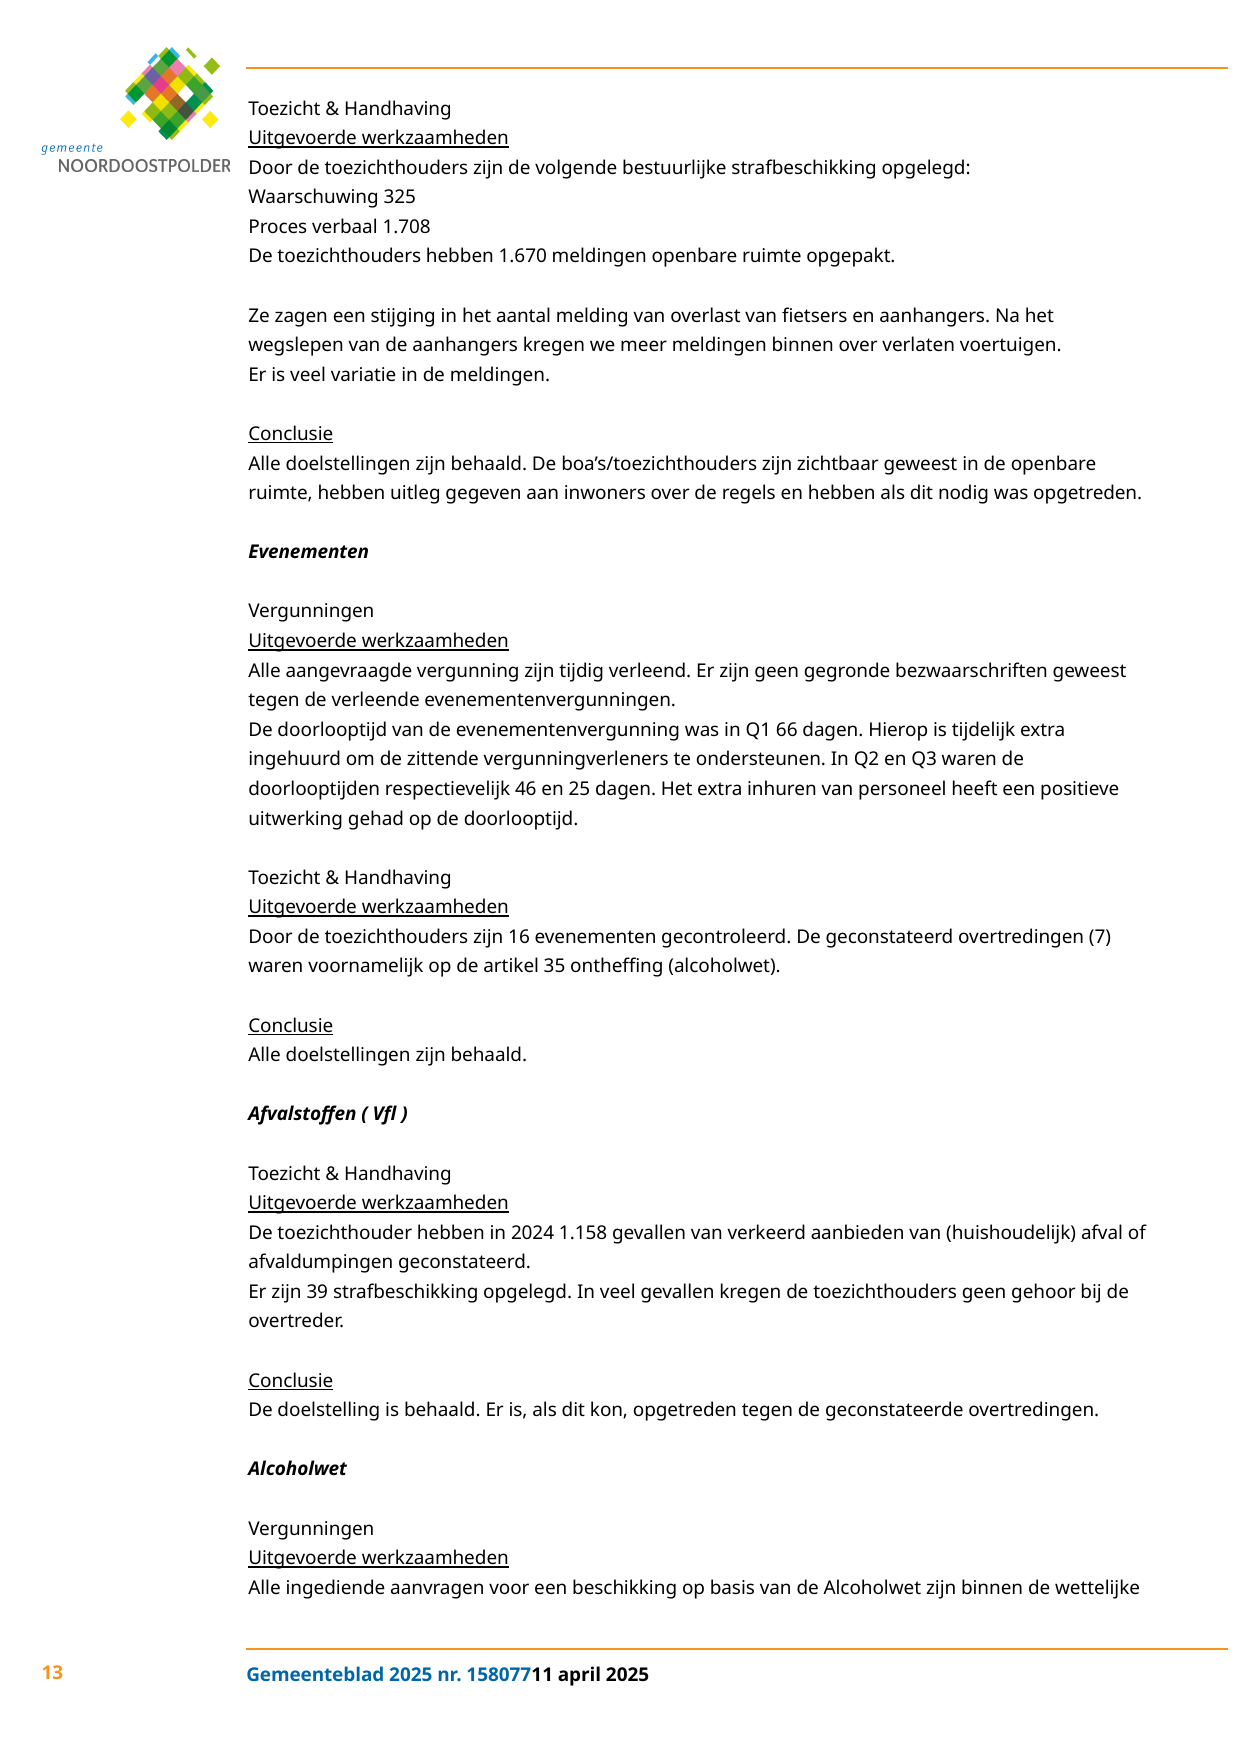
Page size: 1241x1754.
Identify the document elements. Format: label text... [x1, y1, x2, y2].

text Alle ingediende aanvragen voor een beschikking op basis van de Alcoholwet zijn binnen de wettelijke [248, 1574, 1152, 1600]
text Door de toezichthouders zijn 16 evenementen gecontroleerd. De geconstateerd overtredingen (7) waren voornamelijk op de artikel 35 ontheffing (alcoholwet). [248, 923, 1152, 978]
text Toezicht & Handhaving [248, 1160, 1152, 1186]
text Waarschuwing 325 [248, 183, 1152, 209]
text De doorlooptijd van de evenementenvergunning was in Q1 66 dagen. Hierop is tijdelijk extra ingehuurd om de zittende vergunningverleners te ondersteunen. In Q2 en Q3 waren de doorlooptijden respectievelijk 46 en 25 dagen. Het extra inhuren van personeel heeft een positieve uitwerking gehad op de doorlooptijd. [248, 716, 1152, 831]
text Alle doelstellingen zijn behaald. [248, 1041, 1152, 1067]
text Uitgevoerde werkzaamheden [248, 124, 1152, 150]
text Evenementen [248, 538, 1152, 564]
text De toezichthouders hebben 1.670 meldingen openbare ruimte opgepakt. [248, 243, 1152, 268]
text Vergunningen [248, 1515, 1152, 1541]
text Uitgevoerde werkzaamheden [248, 1189, 1152, 1215]
text Er zijn 39 strafbeschikking opgelegd. In veel gevallen kregen de toezichthouders geen gehoor bij de overtreder. [248, 1278, 1152, 1333]
text Vergunningen [248, 598, 1152, 623]
text Alcoholwet [248, 1456, 1152, 1481]
text Afvalstoffen ( Vfl ) [248, 1101, 1152, 1126]
text Uitgevoerde werkzaamheden [248, 627, 1152, 653]
text Conclusie [248, 1012, 1152, 1038]
text Ze zagen een stijging in het aantal melding van overlast van fietsers en aanhangers. Na het wegslepen van de aanhangers kregen we meer meldingen binnen over verlaten voertuigen. [248, 302, 1152, 357]
text Conclusie [248, 420, 1152, 446]
text Uitgevoerde werkzaamheden [248, 893, 1152, 919]
text Conclusie [248, 1367, 1152, 1393]
text Alle doelstellingen zijn behaald. De boa’s/toezichthouders zijn zichtbaar geweest in de openbare ruimte, hebben uitleg gegeven aan inwoners over de regels en hebben als dit nodig was opgetreden. [248, 450, 1152, 505]
picture [41, 47, 231, 172]
text Proces verbaal 1.708 [248, 213, 1152, 239]
text Er is veel variatie in de meldingen. [248, 361, 1152, 387]
text De toezichthouder hebben in 2024 1.158 gevallen van verkeerd aanbieden van (huishoudelijk) afval of afvaldumpingen geconstateerd. [248, 1219, 1152, 1274]
text De doelstelling is behaald. Er is, als dit kon, opgetreden tegen de geconstateerde overtredingen. [248, 1396, 1152, 1422]
text Door de toezichthouders zijn de volgende bestuurlijke strafbeschikking opgelegd: [248, 154, 1152, 180]
text Alle aangevraagde vergunning zijn tijdig verleend. Er zijn geen gegronde bezwaarschriften geweest tegen de verleende evenementenvergunningen. [248, 657, 1152, 712]
text Toezicht & Handhaving [248, 95, 1152, 121]
text Uitgevoerde werkzaamheden [248, 1544, 1152, 1570]
text Toezicht & Handhaving [248, 864, 1152, 890]
